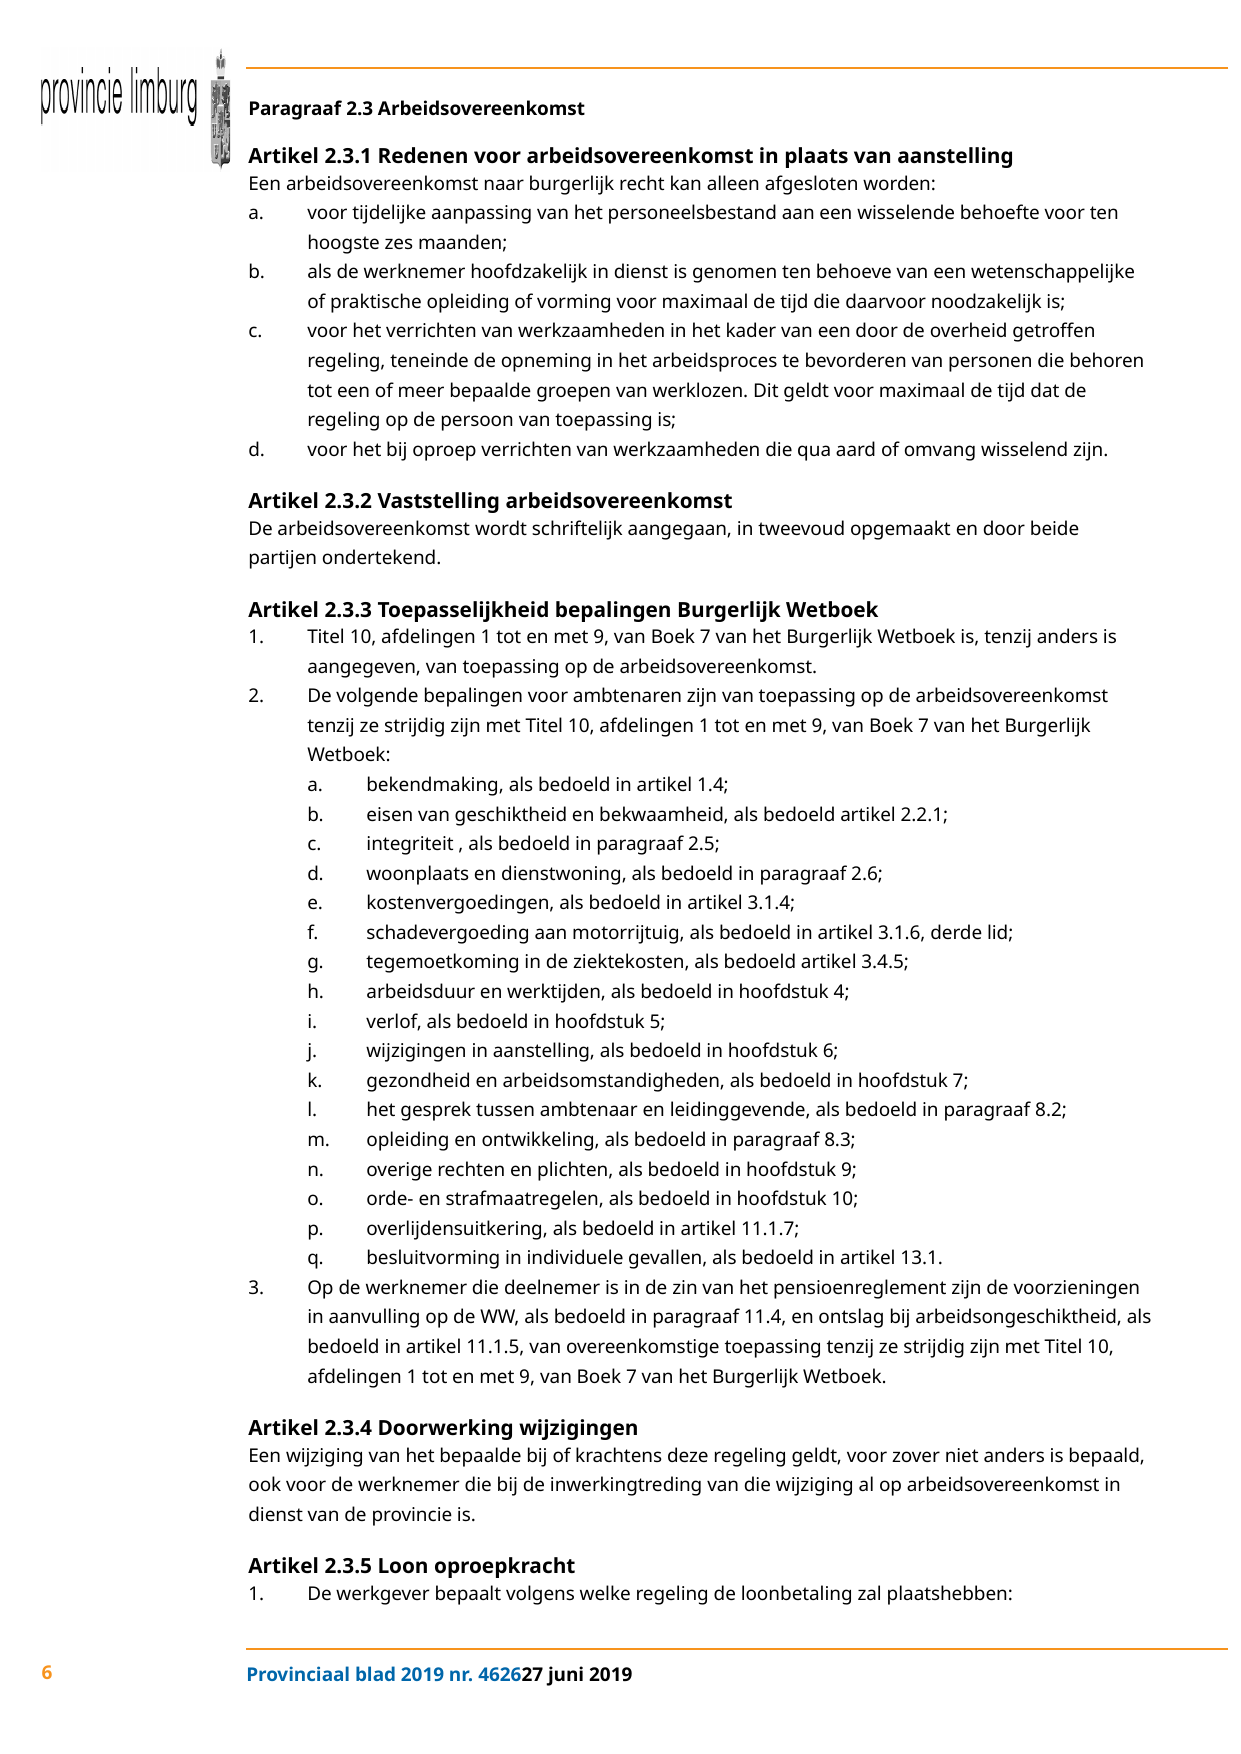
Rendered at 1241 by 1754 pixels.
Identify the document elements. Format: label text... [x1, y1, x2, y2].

text Een wijziging van het bepaalde bij of krachtens deze regeling geldt, voor zover niet anders is bepaald, ook voor de werknemer die bij de inwerkingtreding van die wijziging al op arbeidsovereenkomst in dienst van de provincie is. [248, 1442, 1152, 1527]
list schadevergoeding aan motorrijtuig, als bedoeld in artikel 3.1.6, derde lid; [307, 919, 1152, 945]
list integriteit , als bedoeld in paragraaf 2.5; [307, 830, 1152, 856]
list voor het verrichten van werkzaamheden in het kader van een door de overheid getroffen regeling, teneinde de opneming in het arbeidsproces te bevorderen van personen die behoren tot een of meer bepaalde groepen van werklozen. Dit geldt voor maximaal de tijd dat de regeling op de persoon van toepassing is; [248, 318, 1152, 432]
list opleiding en ontwikkeling, als bedoeld in paragraaf 8.3; [307, 1126, 1152, 1152]
text Een arbeidsovereenkomst naar burgerlijk recht kan alleen afgesloten worden: [248, 170, 1152, 196]
list orde- en strafmaatregelen, als bedoeld in hoofdstuk 10; [307, 1185, 1152, 1211]
list Titel 10, afdelingen 1 tot en met 9, van Boek 7 van het Burgerlijk Wetboek is, tenzij anders is aangegeven, van toepassing op de arbeidsovereenkomst. [248, 623, 1152, 679]
list Op de werknemer die deelnemer is in de zin van het pensioenreglement zijn de voorzieningen in aanvulling op de WW, als bedoeld in paragraaf 11.4, en ontslag bij arbeidsongeschiktheid, als bedoeld in artikel 11.1.5, van overeenkomstige toepassing tenzij ze strijdig zijn met Titel 10, afdelingen 1 tot en met 9, van Boek 7 van het Burgerlijk Wetboek. [248, 1274, 1152, 1389]
list als de werknemer hoofdzakelijk in dienst is genomen ten behoeve van een wetenschappelijke of praktische opleiding of vorming voor maximaal de tijd die daarvoor noodzakelijk is; [248, 258, 1152, 314]
list arbeidsduur en werktijden, als bedoeld in hoofdstuk 4; [307, 978, 1152, 1004]
text Paragraaf 2.3 Arbeidsovereenkomst [248, 95, 1152, 121]
text Artikel 2.3.2 Vaststelling arbeidsovereenkomst [248, 486, 1152, 515]
list De volgende bepalingen voor ambtenaren zijn van toepassing op de arbeidsovereenkomst tenzij ze strijdig zijn met Titel 10, afdelingen 1 tot en met 9, van Boek 7 van het Burgerlijk Wetboek: [248, 682, 1152, 767]
list bekendmaking, als bedoeld in artikel 1.4; [307, 771, 1152, 797]
text Artikel 2.3.4 Doorwerking wijzigingen [248, 1413, 1152, 1442]
list kostenvergoedingen, als bedoeld in artikel 3.1.4; [307, 889, 1152, 915]
list overlijdensuitkering, als bedoeld in artikel 11.1.7; [307, 1215, 1152, 1241]
list woonplaats en dienstwoning, als bedoeld in paragraaf 2.6; [307, 860, 1152, 886]
list het gesprek tussen ambtenaar en leidinggevende, als bedoeld in paragraaf 8.2; [307, 1097, 1152, 1122]
list voor het bij oproep verrichten van werkzaamheden die qua aard of omvang wisselend zijn. [248, 436, 1152, 462]
text Artikel 2.3.3 Toepasselijkheid bepalingen Burgerlijk Wetboek [248, 595, 1152, 623]
list wijzigingen in aanstelling, als bedoeld in hoofdstuk 6; [307, 1037, 1152, 1063]
text Artikel 2.3.1 Redenen voor arbeidsovereenkomst in plaats van aanstelling [248, 141, 1152, 170]
list verlof, als bedoeld in hoofdstuk 5; [307, 1008, 1152, 1034]
text Artikel 2.3.5 Loon oproepkracht [248, 1551, 1152, 1580]
list voor tijdelijke aanpassing van het personeelsbestand aan een wisselende behoefte voor ten hoogste zes maanden; [248, 199, 1152, 255]
list De werkgever bepaalt volgens welke regeling de loonbetaling zal plaatshebben: [248, 1580, 1152, 1606]
list gezondheid en arbeidsomstandigheden, als bedoeld in hoofdstuk 7; [307, 1067, 1152, 1093]
list eisen van geschiktheid en bekwaamheid, als bedoeld artikel 2.2.1; [307, 801, 1152, 827]
list overige rechten en plichten, als bedoeld in hoofdstuk 9; [307, 1156, 1152, 1182]
list besluitvorming in individuele gevallen, als bedoeld in artikel 13.1. [307, 1244, 1152, 1270]
list tegemoetkoming in de ziektekosten, als bedoeld artikel 3.4.5; [307, 949, 1152, 974]
text De arbeidsovereenkomst wordt schriftelijk aangegaan, in tweevoud opgemaakt en door beide partijen ondertekend. [248, 515, 1152, 570]
picture [41, 47, 231, 172]
